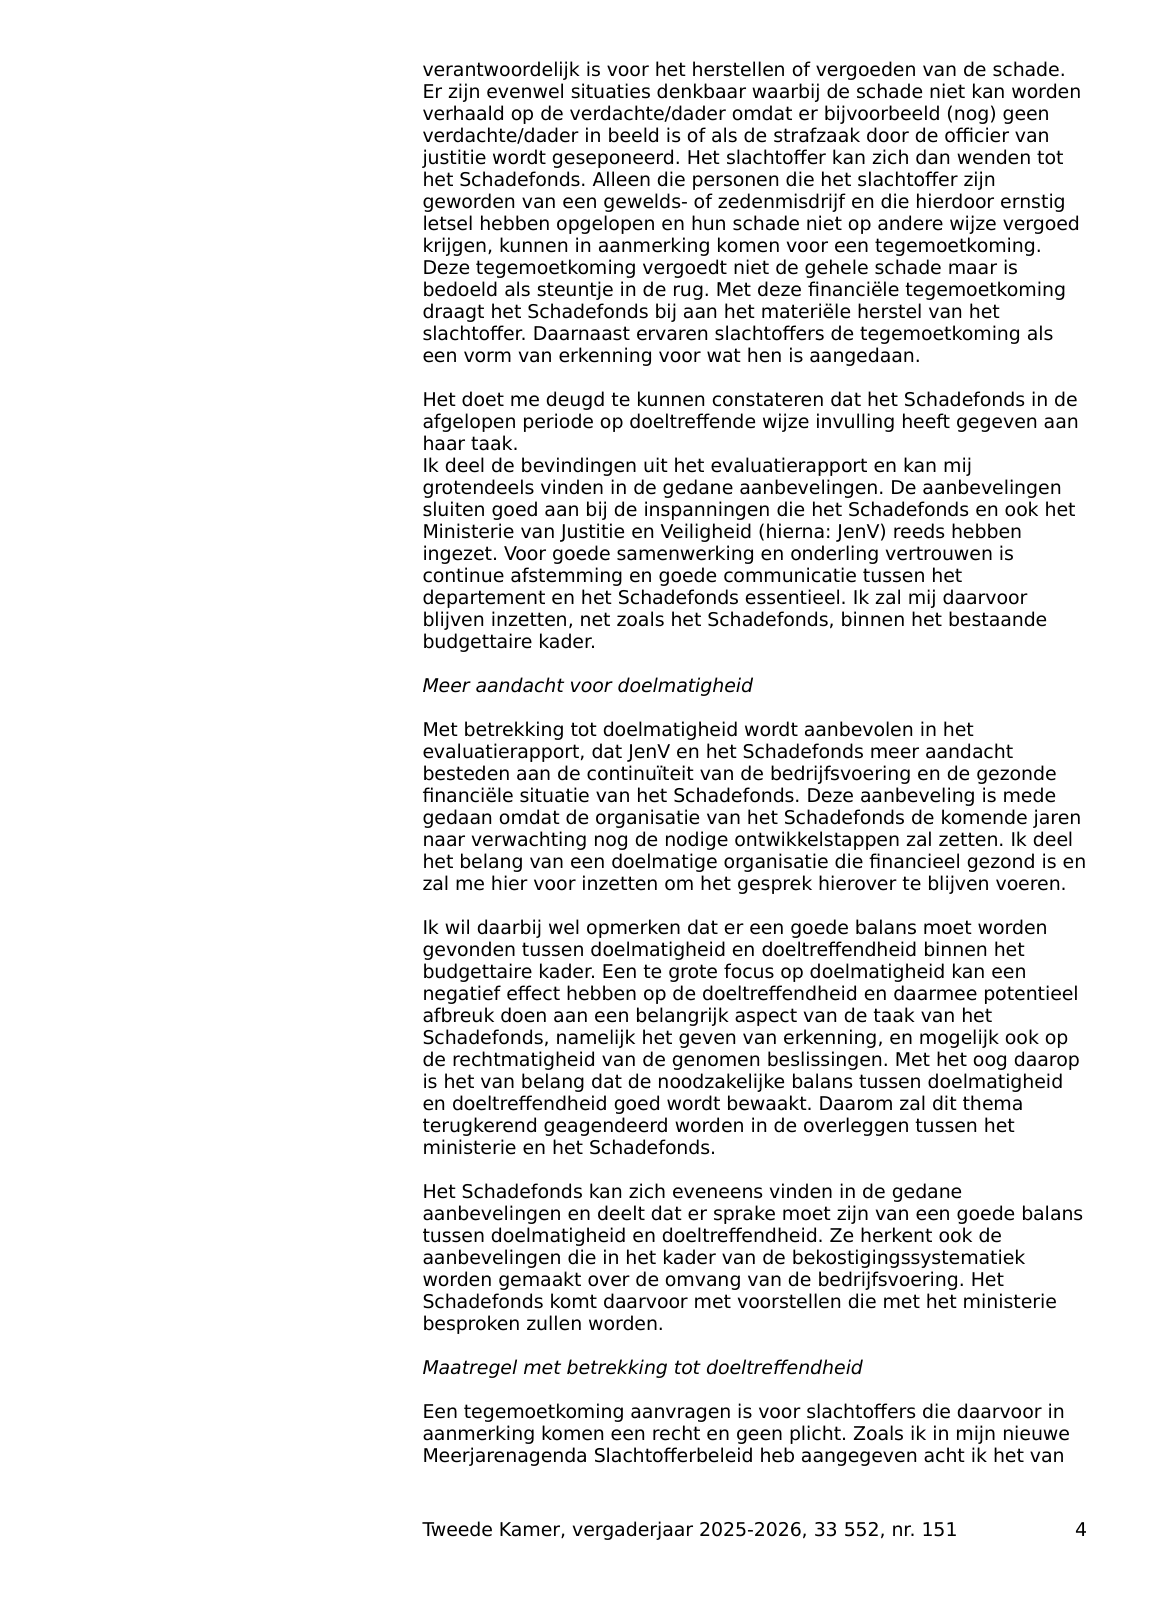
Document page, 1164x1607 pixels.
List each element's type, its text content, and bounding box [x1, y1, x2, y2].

text Ik deel de bevindingen uit het evaluatierapport en kan mij grotendeels vinden in de gedane aanbevelingen. De aanbevelingen sluiten goed aan bij de inspanningen die het Schadefonds en ook het Ministerie van Justitie en Veiligheid (hierna: JenV) reeds hebben ingezet. Voor goede samenwerking en onderling vertrouwen is continue afstemming en goede communicatie tussen het departement en het Schadefonds essentieel. Ik zal mij daarvoor blijven inzetten, net zoals het Schadefonds, binnen het bestaande budgettaire kader. [422, 455, 1087, 653]
text Het doet me deugd te kunnen constateren dat het Schadefonds in de afgelopen periode op doeltreffende wijze invulling heeft gegeven aan haar taak. [422, 389, 1087, 455]
text Het Schadefonds kan zich eveneens vinden in de gedane aanbevelingen en deelt dat er sprake moet zijn van een goede balans tussen doelmatigheid en doeltreffendheid. Ze herkent ook de aanbevelingen die in het kader van de bekostigingssystematiek worden gemaakt over de omvang van de bedrijfsvoering. Het Schadefonds komt daarvoor met voorstellen die met het ministerie besproken zullen worden. [422, 1181, 1087, 1335]
text verantwoordelijk is voor het herstellen of vergoeden van de schade. Er zijn evenwel situaties denkbaar waarbij de schade niet kan worden verhaald op de verdachte/dader omdat er bijvoorbeeld (nog) geen verdachte/dader in beeld is of als de strafzaak door de officier van justitie wordt geseponeerd. Het slachtoffer kan zich dan wenden tot het Schadefonds. Alleen die personen die het slachtoffer zijn geworden van een gewelds- of zedenmisdrijf en die hierdoor ernstig letsel hebben opgelopen en hun schade niet op andere wijze vergoed krijgen, kunnen in aanmerking komen voor een tegemoetkoming. Deze tegemoetkoming vergoedt niet de gehele schade maar is bedoeld als steuntje in de rug. Met deze financiële tegemoetkoming draagt het Schadefonds bij aan het materiële herstel van het slachtoffer. Daarnaast ervaren slachtoffers de tegemoetkoming als een vorm van erkenning voor wat hen is aangedaan. [422, 59, 1087, 367]
subtitle Meer aandacht voor doelmatigheid [422, 675, 1087, 697]
text Een tegemoetkoming aanvragen is voor slachtoffers die daarvoor in aanmerking komen een recht en geen plicht. Zoals ik in mijn nieuwe Meerjarenagenda Slachtofferbeleid heb aangegeven acht ik het van [422, 1401, 1087, 1467]
subtitle Maatregel met betrekking tot doeltreffendheid [422, 1357, 1087, 1379]
text Ik wil daarbij wel opmerken dat er een goede balans moet worden gevonden tussen doelmatigheid en doeltreffendheid binnen het budgettaire kader. Een te grote focus op doelmatigheid kan een negatief effect hebben op de doeltreffendheid en daarmee potentieel afbreuk doen aan een belangrijk aspect van de taak van het Schadefonds, namelijk het geven van erkenning, en mogelijk ook op de rechtmatigheid van de genomen beslissingen. Met het oog daarop is het van belang dat de noodzakelijke balans tussen doelmatigheid en doeltreffendheid goed wordt bewaakt. Daarom zal dit thema terugkerend geagendeerd worden in de overleggen tussen het ministerie en het Schadefonds. [422, 917, 1087, 1159]
text Met betrekking tot doelmatigheid wordt aanbevolen in het evaluatierapport, dat JenV en het Schadefonds meer aandacht besteden aan de continuïteit van de bedrijfsvoering en de gezonde financiële situatie van het Schadefonds. Deze aanbeveling is mede gedaan omdat de organisatie van het Schadefonds de komende jaren naar verwachting nog de nodige ontwikkelstappen zal zetten. Ik deel het belang van een doelmatige organisatie die financieel gezond is en zal me hier voor inzetten om het gesprek hierover te blijven voeren. [422, 719, 1087, 895]
